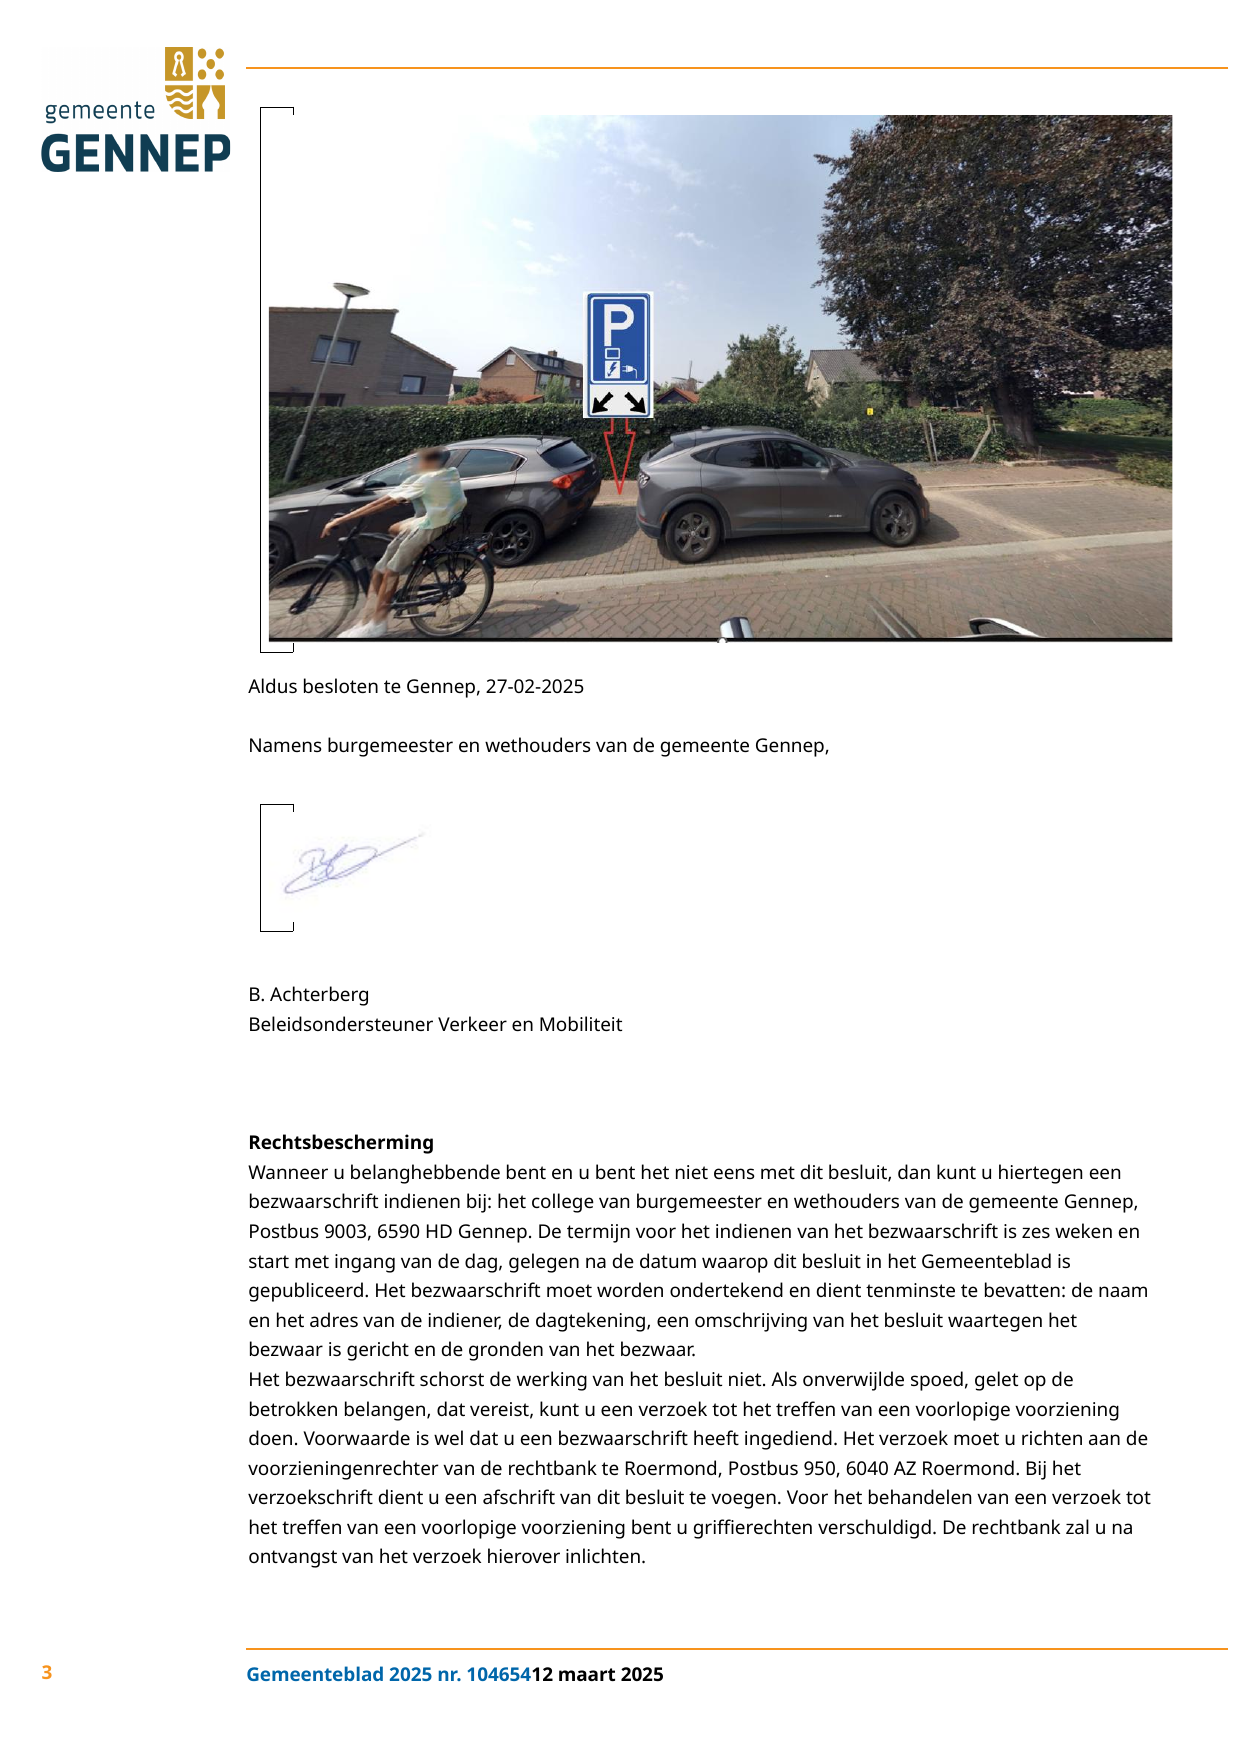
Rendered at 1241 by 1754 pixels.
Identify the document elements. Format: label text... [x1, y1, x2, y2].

picture [268, 812, 436, 922]
picture [268, 115, 1173, 643]
text Aldus besloten te Gennep, 27-02-2025 [248, 673, 1152, 699]
text Rechtsbescherming [248, 1129, 1152, 1155]
text Beleidsondersteuner Verkeer en Mobiliteit [248, 1011, 1152, 1037]
text Wanneer u belanghebbende bent en u bent het niet eens met dit besluit, dan kunt u hiertegen een bezwaarschrift indienen bij: het college van burgemeester en wethouders van de gemeente Gennep, Postbus 9003, 6590 HD Gennep. De termijn voor het indienen van het bezwaarschrift is zes weken en start met ingang van de dag, gelegen na de datum waarop dit besluit in het Gemeenteblad is gepubliceerd. Het bezwaarschrift moet worden ondertekend en dient tenminste te bevatten: de naam en het adres van de indiener, de dagtekening, een omschrijving van het besluit waartegen het bezwaar is gericht en de gronden van het bezwaar. [248, 1159, 1152, 1362]
text Namens burgemeester en wethouders van de gemeente Gennep, [248, 732, 1152, 758]
text Het bezwaarschrift schorst de werking van het besluit niet. Als onverwijlde spoed, gelet op de betrokken belangen, dat vereist, kunt u een verzoek tot het treffen van een voorlopige voorziening doen. Voorwaarde is wel dat u een bezwaarschrift heeft ingediend. Het verzoek moet u richten aan de voorzieningenrechter van de rechtbank te Roermond, Postbus 950, 6040 AZ Roermond. Bij het verzoekschrift dient u een afschrift van dit besluit te voegen. Voor het behandelen van een verzoek tot het treffen van een voorlopige voorziening bent u griffierechten verschuldigd. De rechtbank zal u na ontvangst van het verzoek hierover inlichten. [248, 1366, 1152, 1569]
text B. Achterberg [248, 982, 1152, 1007]
picture [41, 47, 231, 172]
